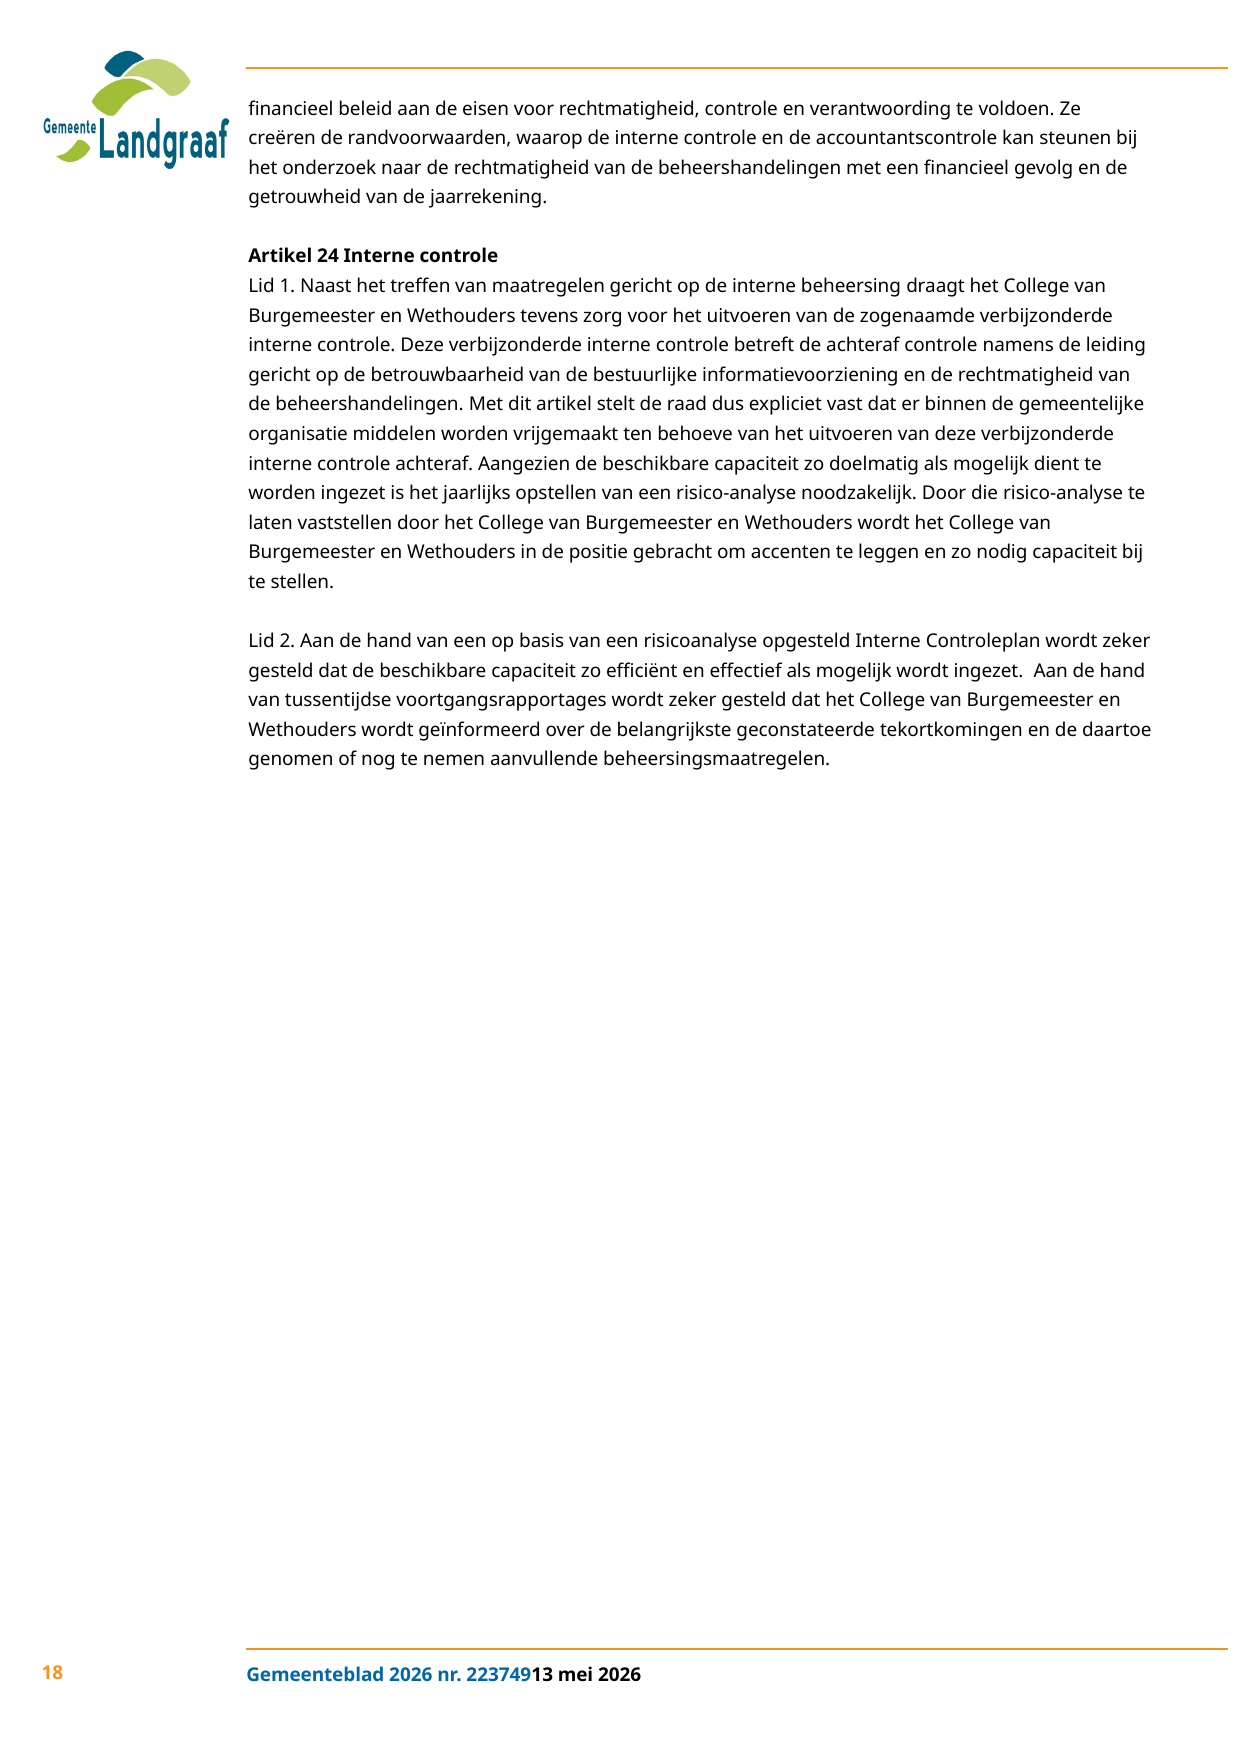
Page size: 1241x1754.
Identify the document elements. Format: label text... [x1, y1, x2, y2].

text financieel beleid aan de eisen voor rechtmatigheid, controle en verantwoording te voldoen. Ze creëren de randvoorwaarden, waarop de interne controle en de accountantscontrole kan steunen bij het onderzoek naar de rechtmatigheid van de beheershandelingen met een financieel gevolg en de getrouwheid van de jaarrekening. [248, 95, 1152, 209]
text Lid 2. Aan de hand van een op basis van een risicoanalyse opgesteld Interne Controleplan wordt zeker gesteld dat de beschikbare capaciteit zo efficiënt en effectief als mogelijk wordt ingezet. Aan de hand van tussentijdse voortgangsrapportages wordt zeker gesteld dat het College van Burgemeester en Wethouders wordt geïnformeerd over de belangrijkste geconstateerde tekortkomingen en de daartoe genomen of nog te nemen aanvullende beheersingsmaatregelen. [248, 627, 1152, 771]
text Artikel 24 Interne controle [248, 243, 1152, 268]
picture [41, 47, 231, 172]
text Lid 1. Naast het treffen van maatregelen gericht op de interne beheersing draagt het College van Burgemeester en Wethouders tevens zorg voor het uitvoeren van de zogenaamde verbijzonderde interne controle. Deze verbijzonderde interne controle betreft de achteraf controle namens de leiding gericht op de betrouwbaarheid van de bestuurlijke informatievoorziening en de rechtmatigheid van de beheershandelingen. Met dit artikel stelt de raad dus expliciet vast dat er binnen de gemeentelijke organisatie middelen worden vrijgemaakt ten behoeve van het uitvoeren van deze verbijzonderde interne controle achteraf. Aangezien de beschikbare capaciteit zo doelmatig als mogelijk dient te worden ingezet is het jaarlijks opstellen van een risico-analyse noodzakelijk. Door die risico-analyse te laten vaststellen door het College van Burgemeester en Wethouders wordt het College van Burgemeester en Wethouders in de positie gebracht om accenten te leggen en zo nodig capaciteit bij te stellen. [248, 272, 1152, 594]
